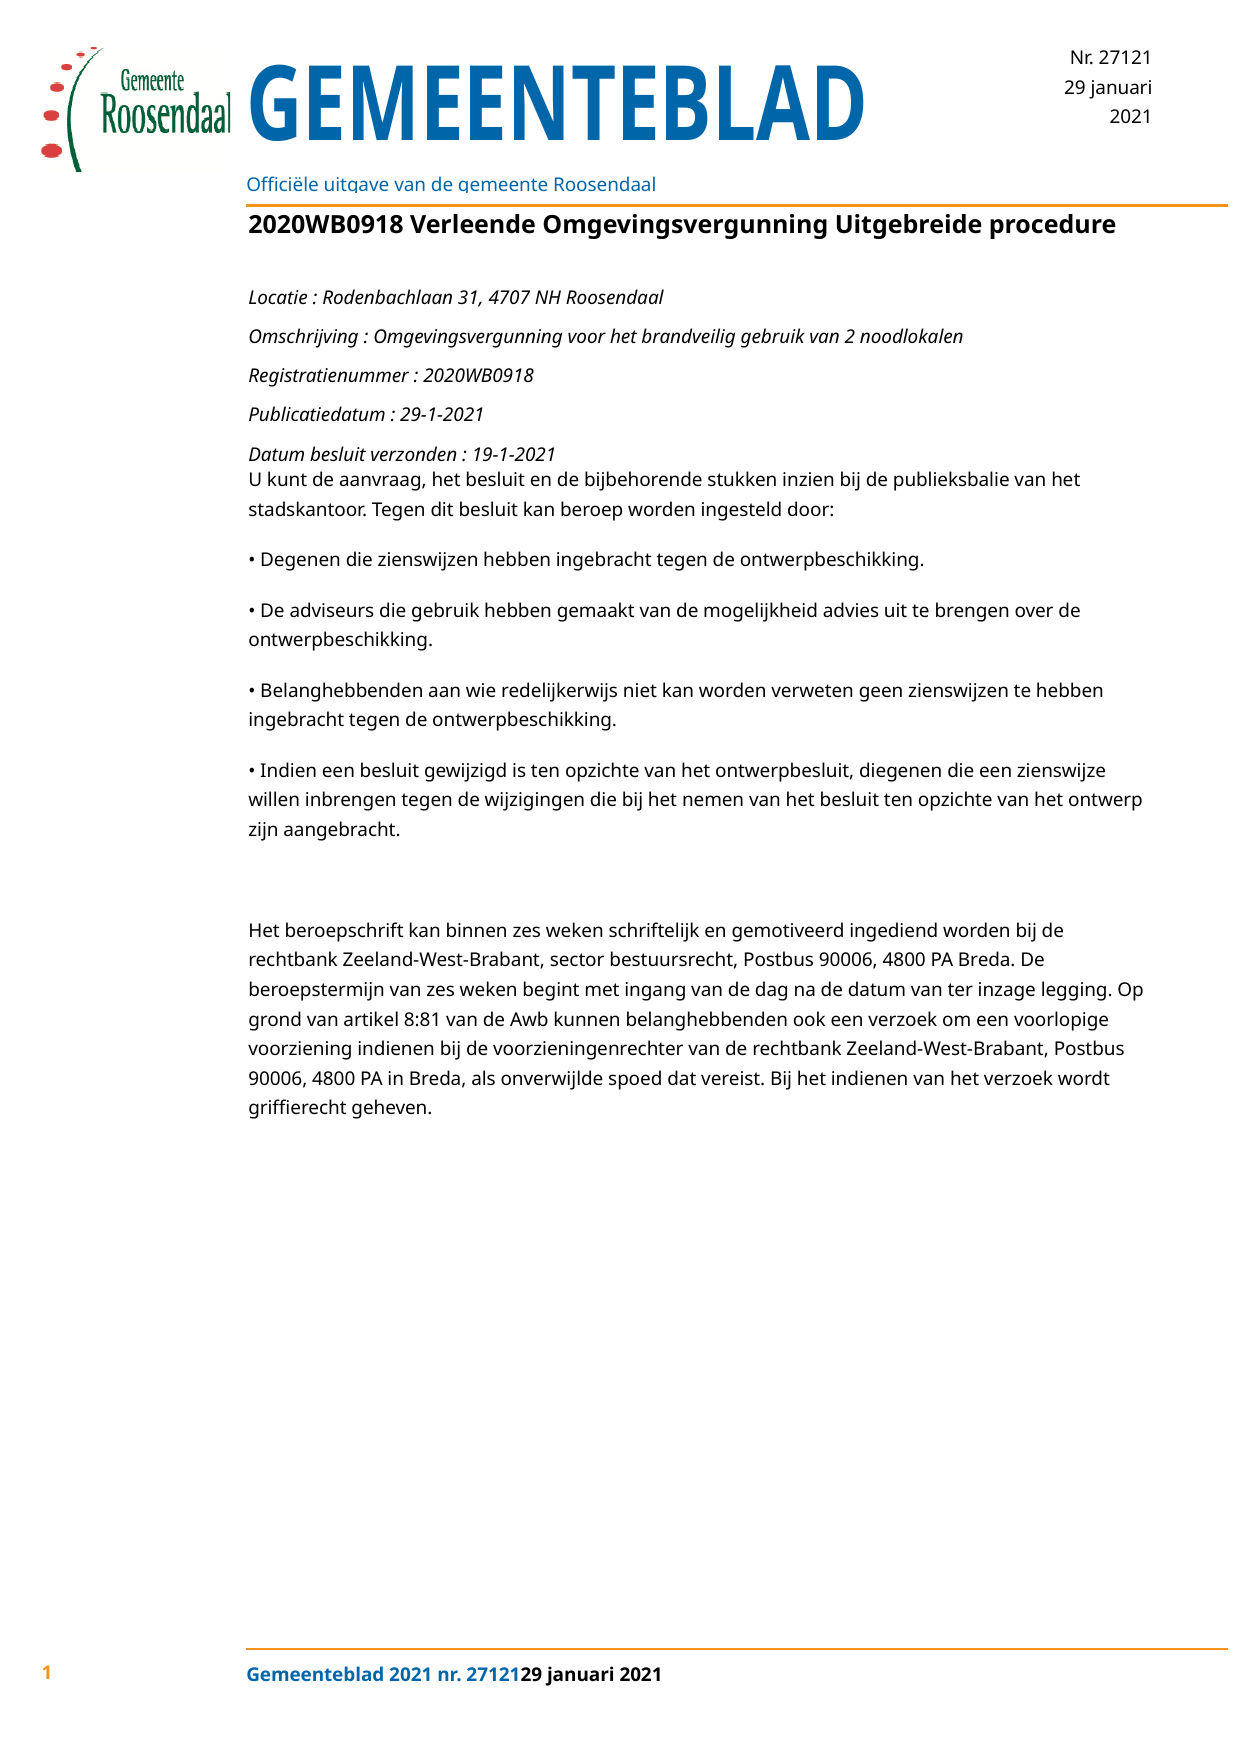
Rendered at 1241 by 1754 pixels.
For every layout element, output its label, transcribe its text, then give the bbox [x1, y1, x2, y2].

text Locatie : Rodenbachlaan 31, 4707 NH Roosendaal [248, 284, 1152, 309]
text Registratienummer : 2020WB0918 [248, 362, 1152, 388]
text Publicatiedatum : 29-1-2021 [248, 402, 1152, 427]
text U kunt de aanvraag, het besluit en de bijbehorende stukken inzien bij de publieksbalie van het stadskantoor. Tegen dit besluit kan beroep worden ingesteld door: [248, 467, 1152, 522]
text Datum besluit verzonden : 19-1-2021 [248, 441, 1152, 467]
text Het beroepschrift kan binnen zes weken schriftelijk en gemotiveerd ingediend worden bij de rechtbank Zeeland-West-Brabant, sector bestuursrecht, Postbus 90006, 4800 PA Breda. De beroepstermijn van zes weken begint met ingang van de dag na de datum van ter inzage legging. Op grond van artikel 8:81 van de Awb kunnen belanghebbenden ook een verzoek om een voorlopige voorziening indienen bij de voorzieningenrechter van de rechtbank Zeeland-West-Brabant, Postbus 90006, 4800 PA in Breda, als onverwijlde spoed dat vereist. Bij het indienen van het verzoek wordt griffierecht geheven. [248, 917, 1152, 1120]
picture [41, 47, 231, 172]
text 2020WB0918 Verleende Omgevingsvergunning Uitgebreide procedure [248, 207, 1152, 241]
text • Degenen die zienswijzen hebben ingebracht tegen de ontwerpbeschikking. [248, 547, 1152, 572]
text Omschrijving : Omgevingsvergunning voor het brandveilig gebruik van 2 noodlokalen [248, 323, 1152, 349]
text • De adviseurs die gebruik hebben gemaakt van de mogelijkheid advies uit te brengen over de ontwerpbeschikking. [248, 597, 1152, 652]
text • Indien een besluit gewijzigd is ten opzichte van het ontwerpbesluit, diegenen die een zienswijze willen inbrengen tegen de wijzigingen die bij het nemen van het besluit ten opzichte van het ontwerp zijn aangebracht. [248, 757, 1152, 842]
text • Belanghebbenden aan wie redelijkerwijs niet kan worden verweten geen zienswijzen te hebben ingebracht tegen de ontwerpbeschikking. [248, 677, 1152, 732]
